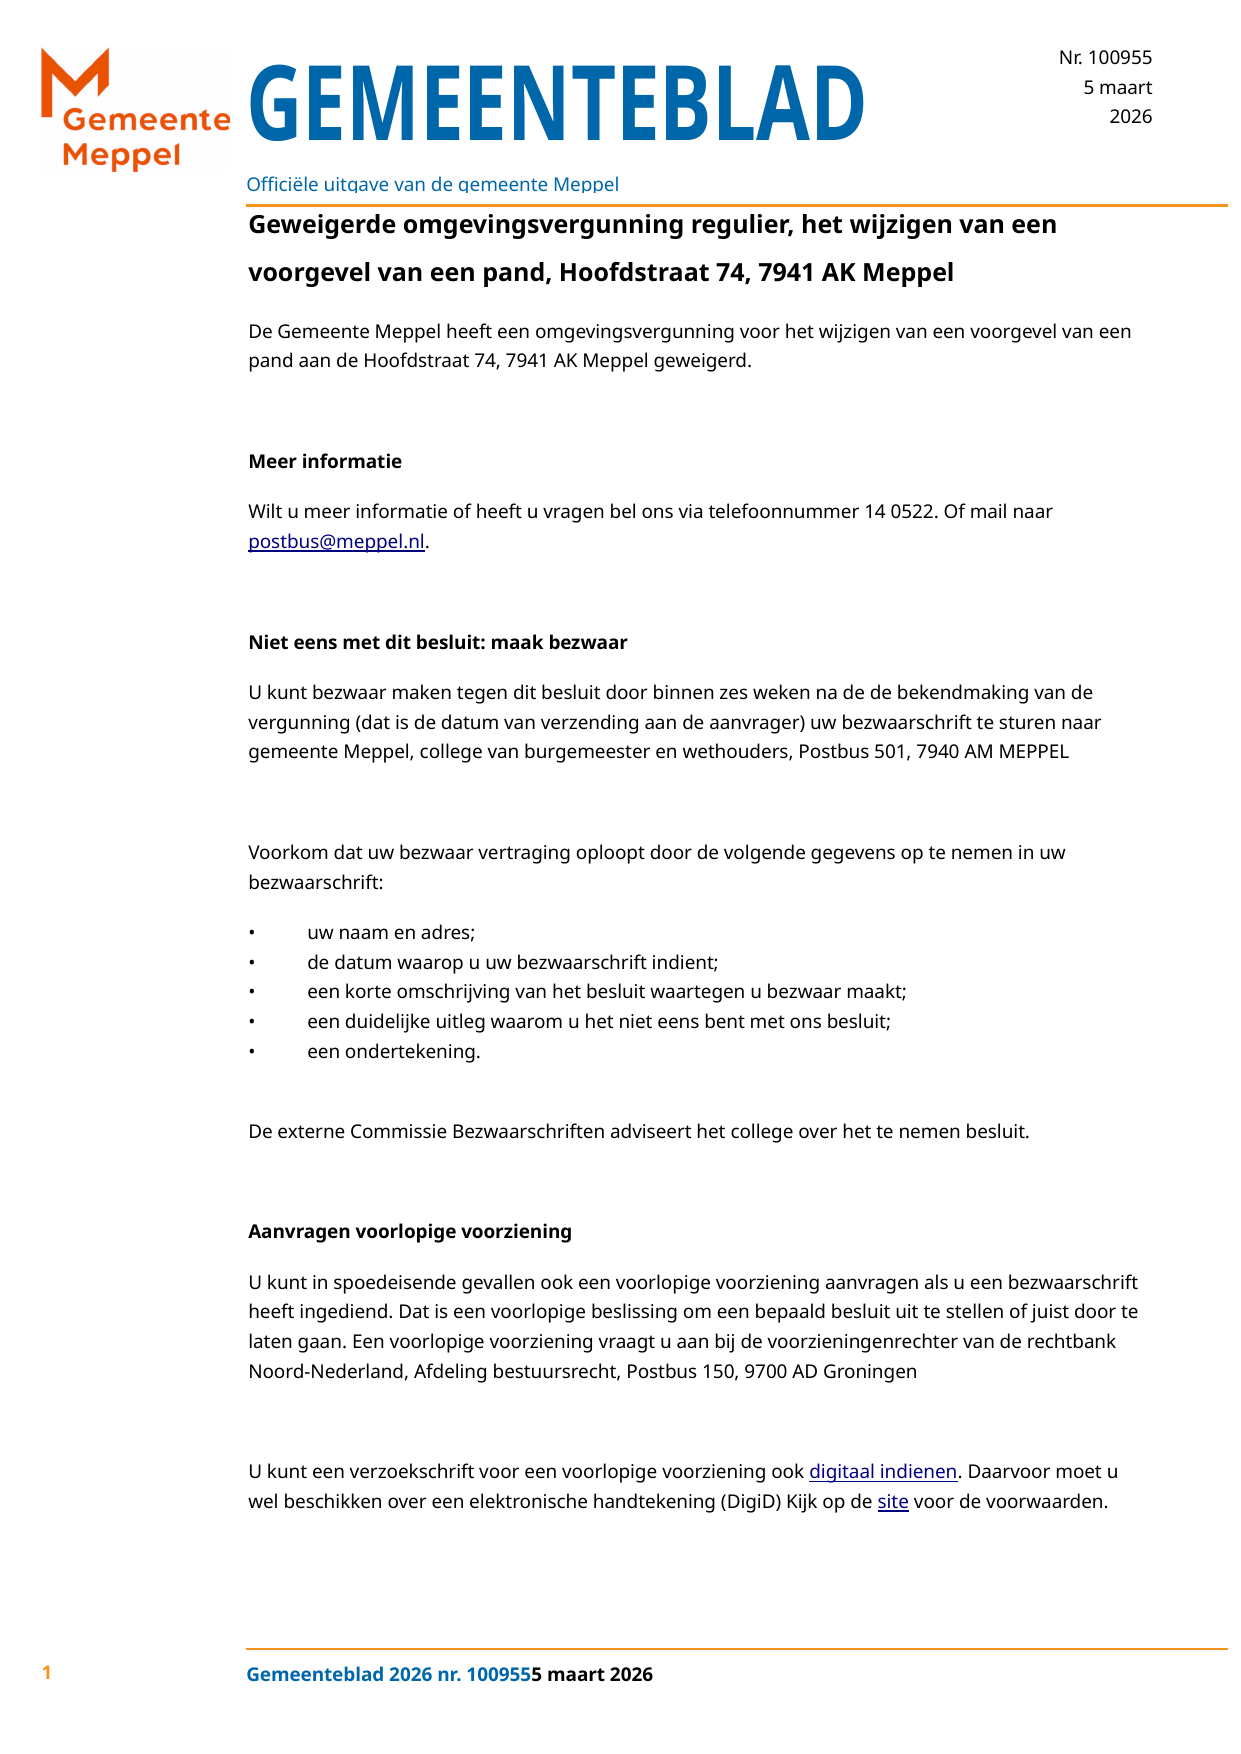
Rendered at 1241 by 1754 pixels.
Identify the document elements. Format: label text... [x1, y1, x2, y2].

text Aanvragen voorlopige voorziening [248, 1219, 1152, 1244]
text U kunt in spoedeisende gevallen ook een voorlopige voorziening aanvragen als u een bezwaarschrift heeft ingediend. Dat is een voorlopige beslissing om een bepaald besluit uit te stellen of juist door te laten gaan. Een voorlopige voorziening vraagt u aan bij de voorzieningenrechter van de rechtbank Noord-Nederland, Afdeling bestuursrecht, Postbus 150, 9700 AD Groningen [248, 1269, 1152, 1384]
text Meer informatie [248, 448, 1152, 474]
text U kunt bezwaar maken tegen dit besluit door binnen zes weken na de de bekendmaking van de vergunning (dat is de datum van verzending aan de aanvrager) uw bezwaarschrift te sturen naar gemeente Meppel, college van burgemeester en wethouders, Postbus 501, 7940 AM MEPPEL [248, 679, 1152, 764]
text Wilt u meer informatie of heeft u vragen bel ons via telefoonnummer 14 0522. Of mail naar postbus@meppel.nl. [248, 499, 1152, 554]
text Niet eens met dit besluit: maak bezwaar [248, 629, 1152, 655]
text U kunt een verzoekschrift voor een voorlopige voorziening ook digitaal indienen. Daarvoor moet u wel beschikken over een elektronische handtekening (DigiD) Kijk op de site voor de voorwaarden. [248, 1459, 1152, 1514]
list een duidelijke uitleg waarom u het niet eens bent met ons besluit; [248, 1008, 1152, 1034]
list een ondertekening. [248, 1038, 1152, 1064]
text Voorkom dat uw bezwaar vertraging oploopt door de volgende gegevens op te nemen in uw bezwaarschrift: [248, 839, 1152, 895]
text De externe Commissie Bezwaarschriften adviseert het college over het te nemen besluit. [248, 1118, 1152, 1144]
text Geweigerde omgevingsvergunning regulier, het wijzigen van een voorgevel van een pand, Hoofdstraat 74, 7941 AK Meppel [248, 207, 1152, 288]
list de datum waarop u uw bezwaarschrift indient; [248, 949, 1152, 975]
list uw naam en adres; [248, 919, 1152, 945]
text De Gemeente Meppel heeft een omgevingsvergunning voor het wijzigen van een voorgevel van een pand aan de Hoofdstraat 74, 7941 AK Meppel geweigerd. [248, 318, 1152, 373]
list een korte omschrijving van het besluit waartegen u bezwaar maakt; [248, 979, 1152, 1004]
picture [41, 47, 231, 172]
